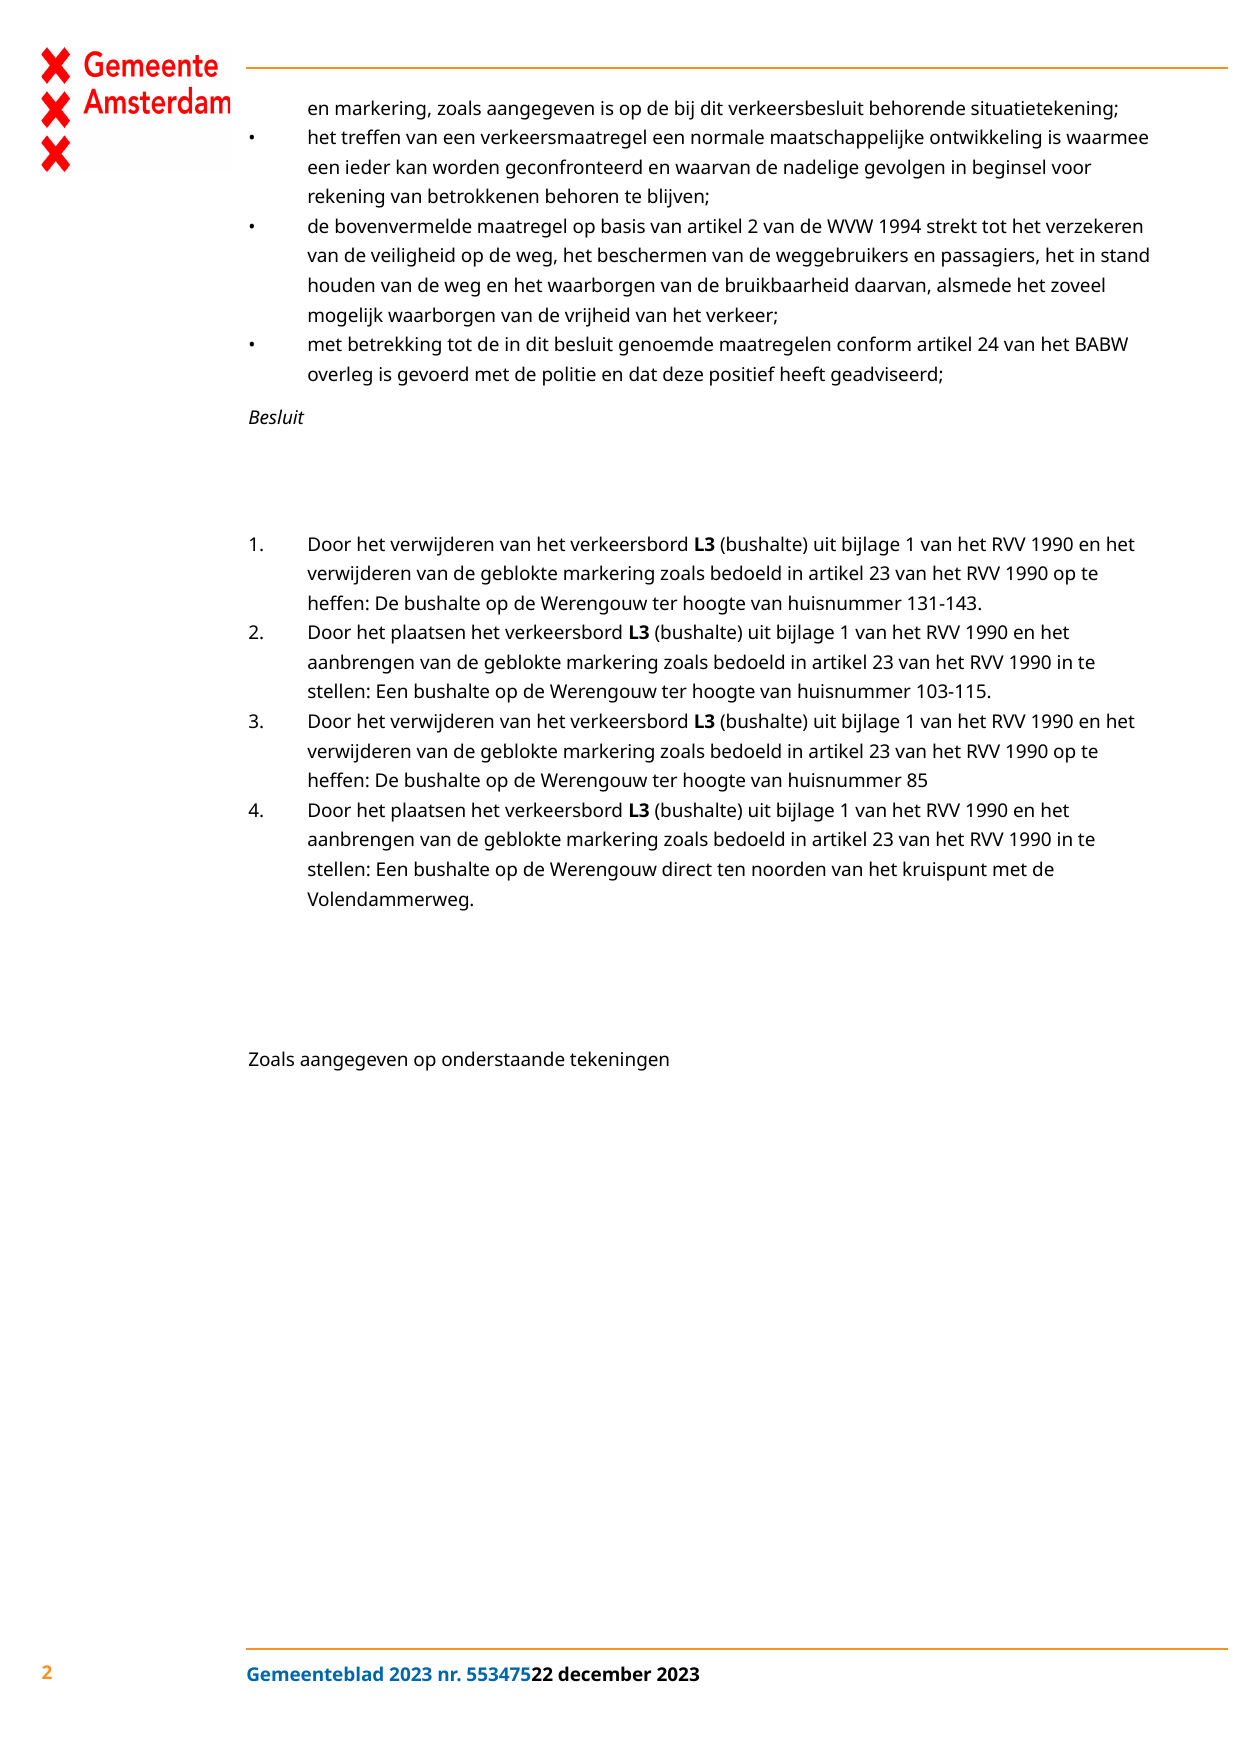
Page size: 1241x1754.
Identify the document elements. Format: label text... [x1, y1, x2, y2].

list Door het verwijderen van het verkeersbord L3 (bushalte) uit bijlage 1 van het RVV 1990 en het verwijderen van de geblokte markering zoals bedoeld in artikel 23 van het RVV 1990 op te heffen: De bushalte op de Werengouw ter hoogte van huisnummer 85 [248, 708, 1152, 793]
list het treffen van een verkeersmaatregel een normale maatschappelijke ontwikkeling is waarmee een ieder kan worden geconfronteerd en waarvan de nadelige gevolgen in beginsel voor rekening van betrokkenen behoren te blijven; [248, 124, 1152, 209]
list met betrekking tot de in dit besluit genoemde maatregelen conform artikel 24 van het BABW overleg is gevoerd met de politie en dat deze positief heeft geadviseerd; [248, 331, 1152, 387]
list Door het plaatsen het verkeersbord L3 (bushalte) uit bijlage 1 van het RVV 1990 en het aanbrengen van de geblokte markering zoals bedoeld in artikel 23 van het RVV 1990 in te stellen: Een bushalte op de Werengouw ter hoogte van huisnummer 103-115. [248, 619, 1152, 704]
list en markering, zoals aangegeven is op de bij dit verkeersbesluit behorende situatietekening; [248, 95, 1152, 121]
list Door het plaatsen het verkeersbord L3 (bushalte) uit bijlage 1 van het RVV 1990 en het aanbrengen van de geblokte markering zoals bedoeld in artikel 23 van het RVV 1990 in te stellen: Een bushalte op de Werengouw direct ten noorden van het kruispunt met de Volendammerweg. [248, 797, 1152, 911]
text Besluit [248, 404, 1152, 430]
list de bovenvermelde maatregel op basis van artikel 2 van de WVW 1994 strekt tot het verzekeren van de veiligheid op de weg, het beschermen van de weggebruikers en passagiers, het in stand houden van de weg en het waarborgen van de bruikbaarheid daarvan, alsmede het zoveel mogelijk waarborgen van de vrijheid van het verkeer; [248, 213, 1152, 328]
text Zoals aangegeven op onderstaande tekeningen [248, 1046, 1152, 1071]
list Door het verwijderen van het verkeersbord L3 (bushalte) uit bijlage 1 van het RVV 1990 en het verwijderen van de geblokte markering zoals bedoeld in artikel 23 van het RVV 1990 op te heffen: De bushalte op de Werengouw ter hoogte van huisnummer 131-143. [248, 531, 1152, 616]
picture [41, 47, 231, 172]
